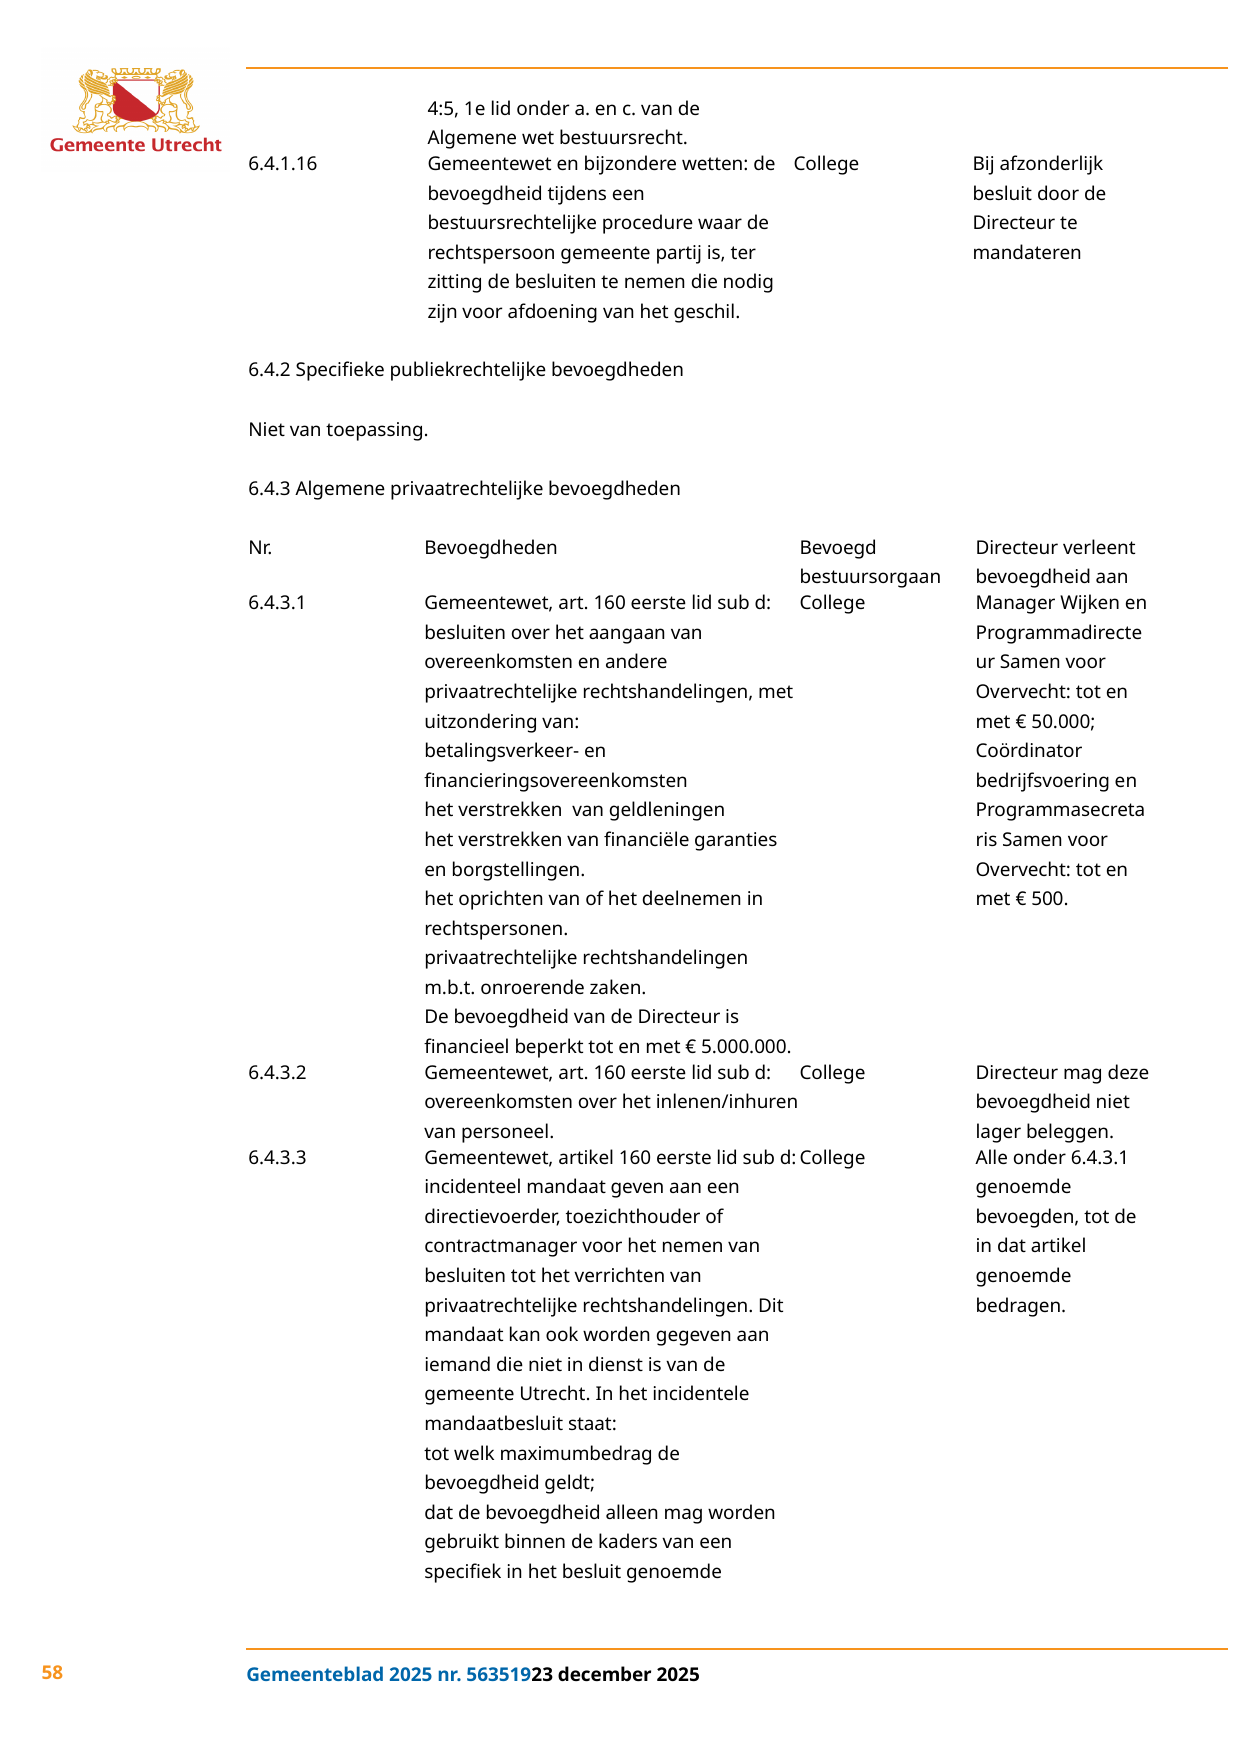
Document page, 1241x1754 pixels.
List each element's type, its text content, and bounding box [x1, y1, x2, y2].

table_cell Gemeentewet, artikel 160 eerste lid sub d: incidenteel mandaat geven aan een directievoerder, toezichthouder of contractmanager voor het nemen van besluiten tot het verrichten van privaatrechtelijke rechtshandelingen. Dit mandaat kan ook worden gegeven aan iemand die niet in dienst is van de gemeente Utrecht. In het incidentele mandaatbesluit staat: tot welk maximumbedrag de bevoegdheid geldt; dat de bevoegdheid alleen mag worden gebruikt binnen de kaders van een specifiek in het besluit genoemde [424, 1144, 799, 1584]
table_cell Alle onder 6.4.3.1 genoemde bevoegden, tot de in dat artikel genoemde bedragen. [975, 1144, 1152, 1584]
table_header Nr. [248, 534, 424, 589]
table_cell [248, 95, 427, 150]
table_cell Gemeentewet en bijzondere wetten: de bevoegdheid tijdens een bestuursrechtelijke procedure waar de rechtspersoon gemeente partij is, ter zitting de besluiten te nemen die nodig zijn voor afdoening van het geschil. [427, 150, 793, 324]
table_cell Bij afzonderlijk besluit door de Directeur te mandateren [973, 150, 1152, 324]
table_cell College [793, 150, 972, 324]
table_cell Gemeentewet, art. 160 eerste lid sub d: besluiten over het aangaan van overeenkomsten en andere privaatrechtelijke rechtshandelingen, met uitzondering van: betalingsverkeer- en financieringsovereenkomsten het verstrekken van geldleningen het verstrekken van financiële garanties en borgstellingen. het oprichten van of het deelnemen in rechtspersonen. privaatrechtelijke rechtshandelingen m.b.t. onroerende zaken. De bevoegdheid van de Directeur is financieel beperkt tot en met € 5.000.000. [424, 590, 799, 1059]
table_cell Directeur mag deze bevoegdheid niet lager beleggen. [975, 1059, 1152, 1144]
table_cell College [799, 1144, 975, 1584]
table_cell [793, 95, 972, 150]
text 6.4.3 Algemene privaatrechtelijke bevoegdheden [248, 475, 1152, 501]
text 6.4.2 Specifieke publiekrechtelijke bevoegdheden [248, 357, 1152, 382]
table_header Bevoegdheden [424, 534, 799, 589]
table_cell Manager Wijken en Programmadirecteur Samen voor Overvecht: tot en met € 50.000; Coördinator bedrijfsvoering en Programmasecretaris Samen voor Overvecht: tot en met € 500. [975, 590, 1152, 1059]
text Niet van toepassing. [248, 416, 1152, 441]
table_cell College [799, 1059, 975, 1144]
table_cell 6.4.3.1 [248, 590, 424, 1059]
table_cell [973, 95, 1152, 150]
table_cell 6.4.3.3 [248, 1144, 424, 1584]
table_header Bevoegd bestuursorgaan [799, 534, 975, 589]
table_cell 4:5, 1e lid onder a. en c. van de Algemene wet bestuursrecht. [427, 95, 793, 150]
table_cell College [799, 590, 975, 1059]
table_header Directeur verleent bevoegdheid aan [975, 534, 1152, 589]
table_cell Gemeentewet, art. 160 eerste lid sub d: overeenkomsten over het inlenen/inhuren van personeel. [424, 1059, 799, 1144]
table_cell 6.4.3.2 [248, 1059, 424, 1144]
picture [41, 47, 231, 172]
table_cell 6.4.1.16 [248, 150, 427, 324]
